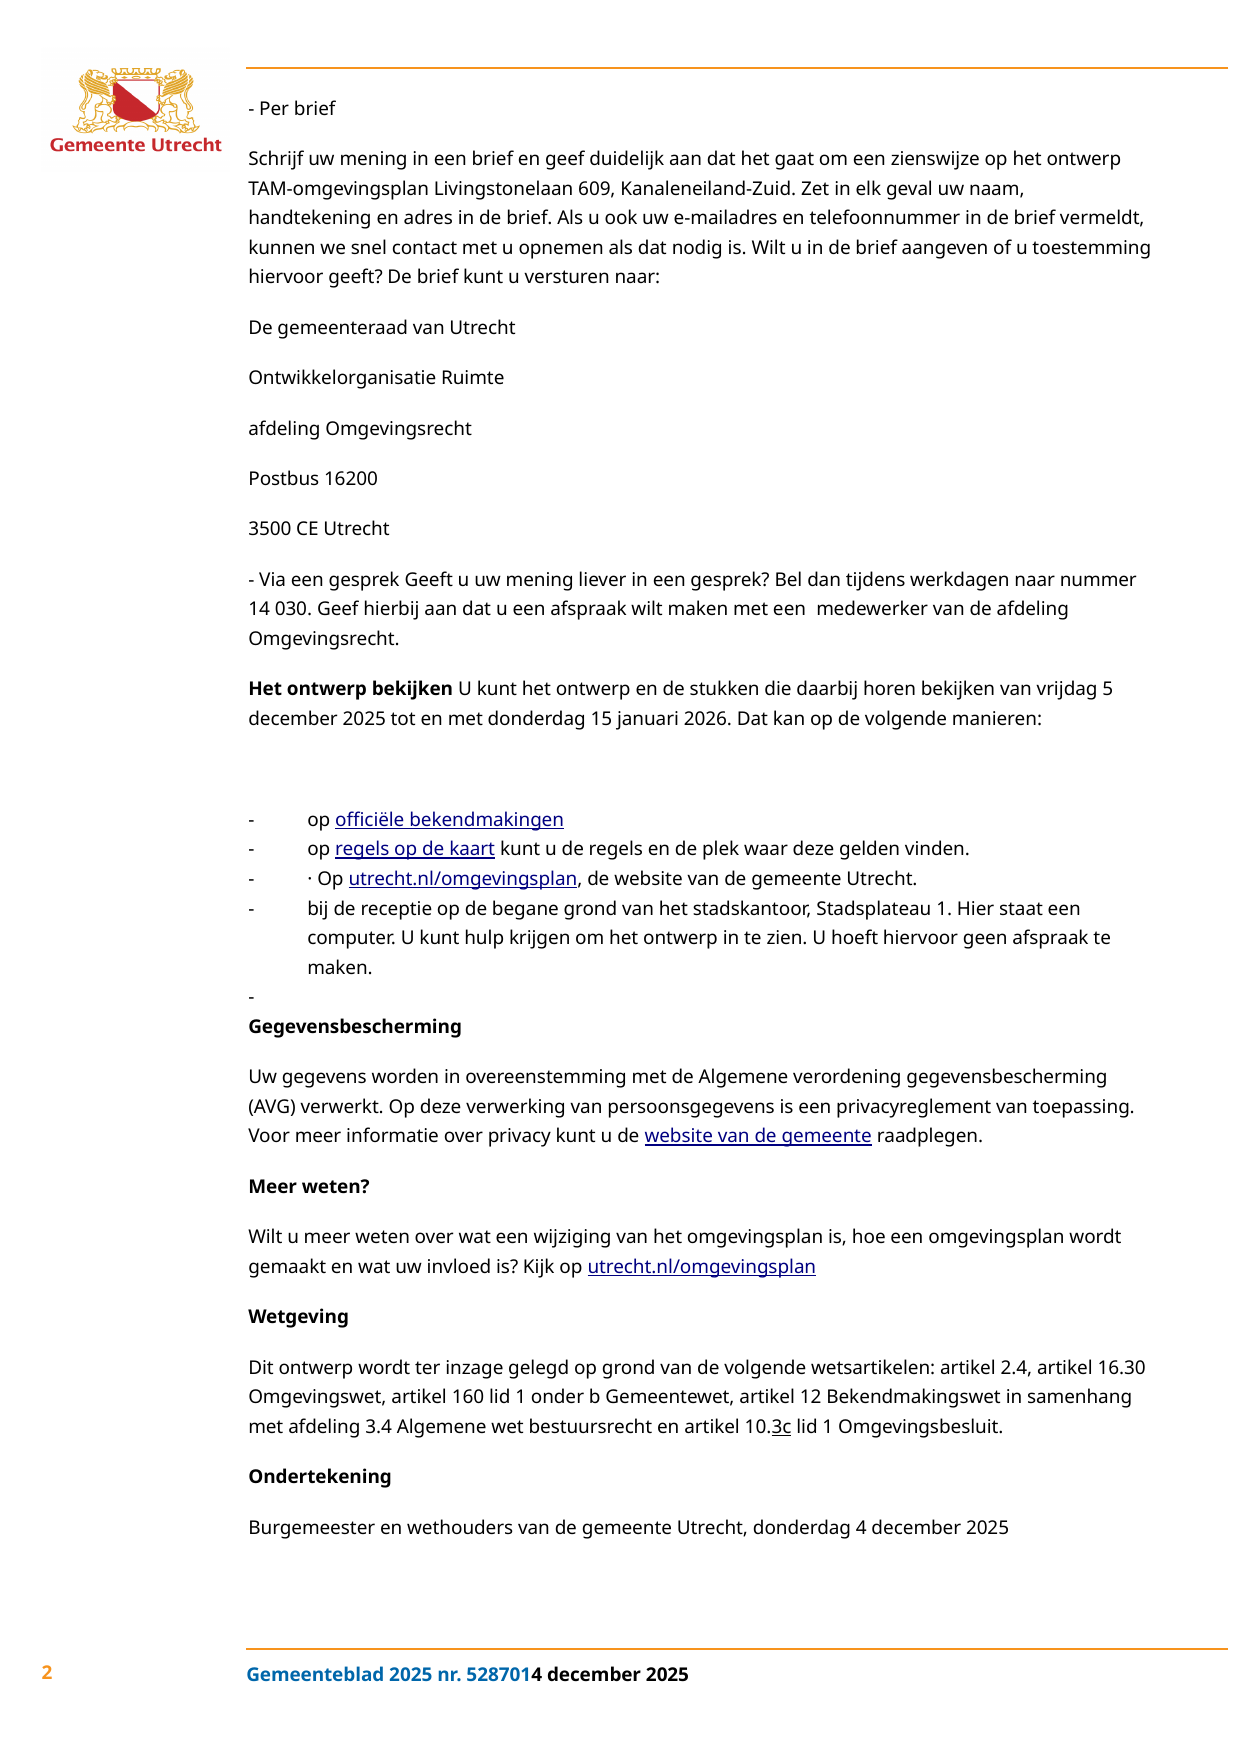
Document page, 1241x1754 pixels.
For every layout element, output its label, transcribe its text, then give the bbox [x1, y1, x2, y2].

text Dit ontwerp wordt ter inzage gelegd op grond van de volgende wetsartikelen: artikel 2.4, artikel 16.30 Omgevingswet, artikel 160 lid 1 onder b Gemeentewet, artikel 12 Bekendmakingswet in samenhang met afdeling 3.4 Algemene wet bestuursrecht en artikel 10.3c lid 1 Omgevingsbesluit. [248, 1354, 1152, 1439]
text Ondertekening [248, 1463, 1152, 1489]
text Meer weten? [248, 1173, 1152, 1199]
text - Per brief [248, 95, 1152, 121]
text Burgemeester en wethouders van de gemeente Utrecht, donderdag 4 december 2025 [248, 1514, 1152, 1540]
text - Via een gesprek Geeft u uw mening liever in een gesprek? Bel dan tijdens werkdagen naar nummer 14 030. Geef hierbij aan dat u een afspraak wilt maken met een medewerker van de afdeling Omgevingsrecht. [248, 566, 1152, 651]
text Uw gegevens worden in overeenstemming met de Algemene verordening gegevensbescherming (AVG) verwerkt. Op deze verwerking van persoonsgegevens is een privacyreglement van toepassing. Voor meer informatie over privacy kunt u de website van de gemeente raadplegen. [248, 1063, 1152, 1148]
picture [41, 47, 231, 172]
text afdeling Omgevingsrecht [248, 415, 1152, 441]
list bij de receptie op de begane grond van het stadskantoor, Stadsplateau 1. Hier staat een computer. U kunt hulp krijgen om het ontwerp in te zien. U hoeft hiervoor geen afspraak te maken. [248, 895, 1152, 980]
text Gegevensbescherming [248, 1013, 1152, 1039]
text Ontwikkelorganisatie Ruimte [248, 364, 1152, 390]
text 3500 CE Utrecht [248, 516, 1152, 541]
text Het ontwerp bekijken U kunt het ontwerp en de stukken die daarbij horen bekijken van vrijdag 5 december 2025 tot en met donderdag 15 januari 2026. Dat kan op de volgende manieren: [248, 676, 1152, 731]
list op officiële bekendmakingen [248, 806, 1152, 832]
text Schrijf uw mening in een brief en geef duidelijk aan dat het gaat om een zienswijze op het ontwerp TAM-omgevingsplan Livingstonelaan 609, Kanaleneiland-Zuid. Zet in elk geval uw naam, handtekening en adres in de brief. Als u ook uw e-mailadres en telefoonnummer in de brief vermeldt, kunnen we snel contact met u opnemen als dat nodig is. Wilt u in de brief aangeven of u toestemming hiervoor geeft? De brief kunt u versturen naar: [248, 145, 1152, 289]
text Postbus 16200 [248, 465, 1152, 491]
list op regels op de kaart kunt u de regels en de plek waar deze gelden vinden. [248, 836, 1152, 861]
text Wilt u meer weten over wat een wijziging van het omgevingsplan is, hoe een omgevingsplan wordt gemaakt en wat uw invloed is? Kijk op utrecht.nl/omgevingsplan [248, 1223, 1152, 1279]
list · Op utrecht.nl/omgevingsplan, de website van de gemeente Utrecht. [248, 865, 1152, 891]
text De gemeenteraad van Utrecht [248, 314, 1152, 340]
text Wetgeving [248, 1303, 1152, 1329]
